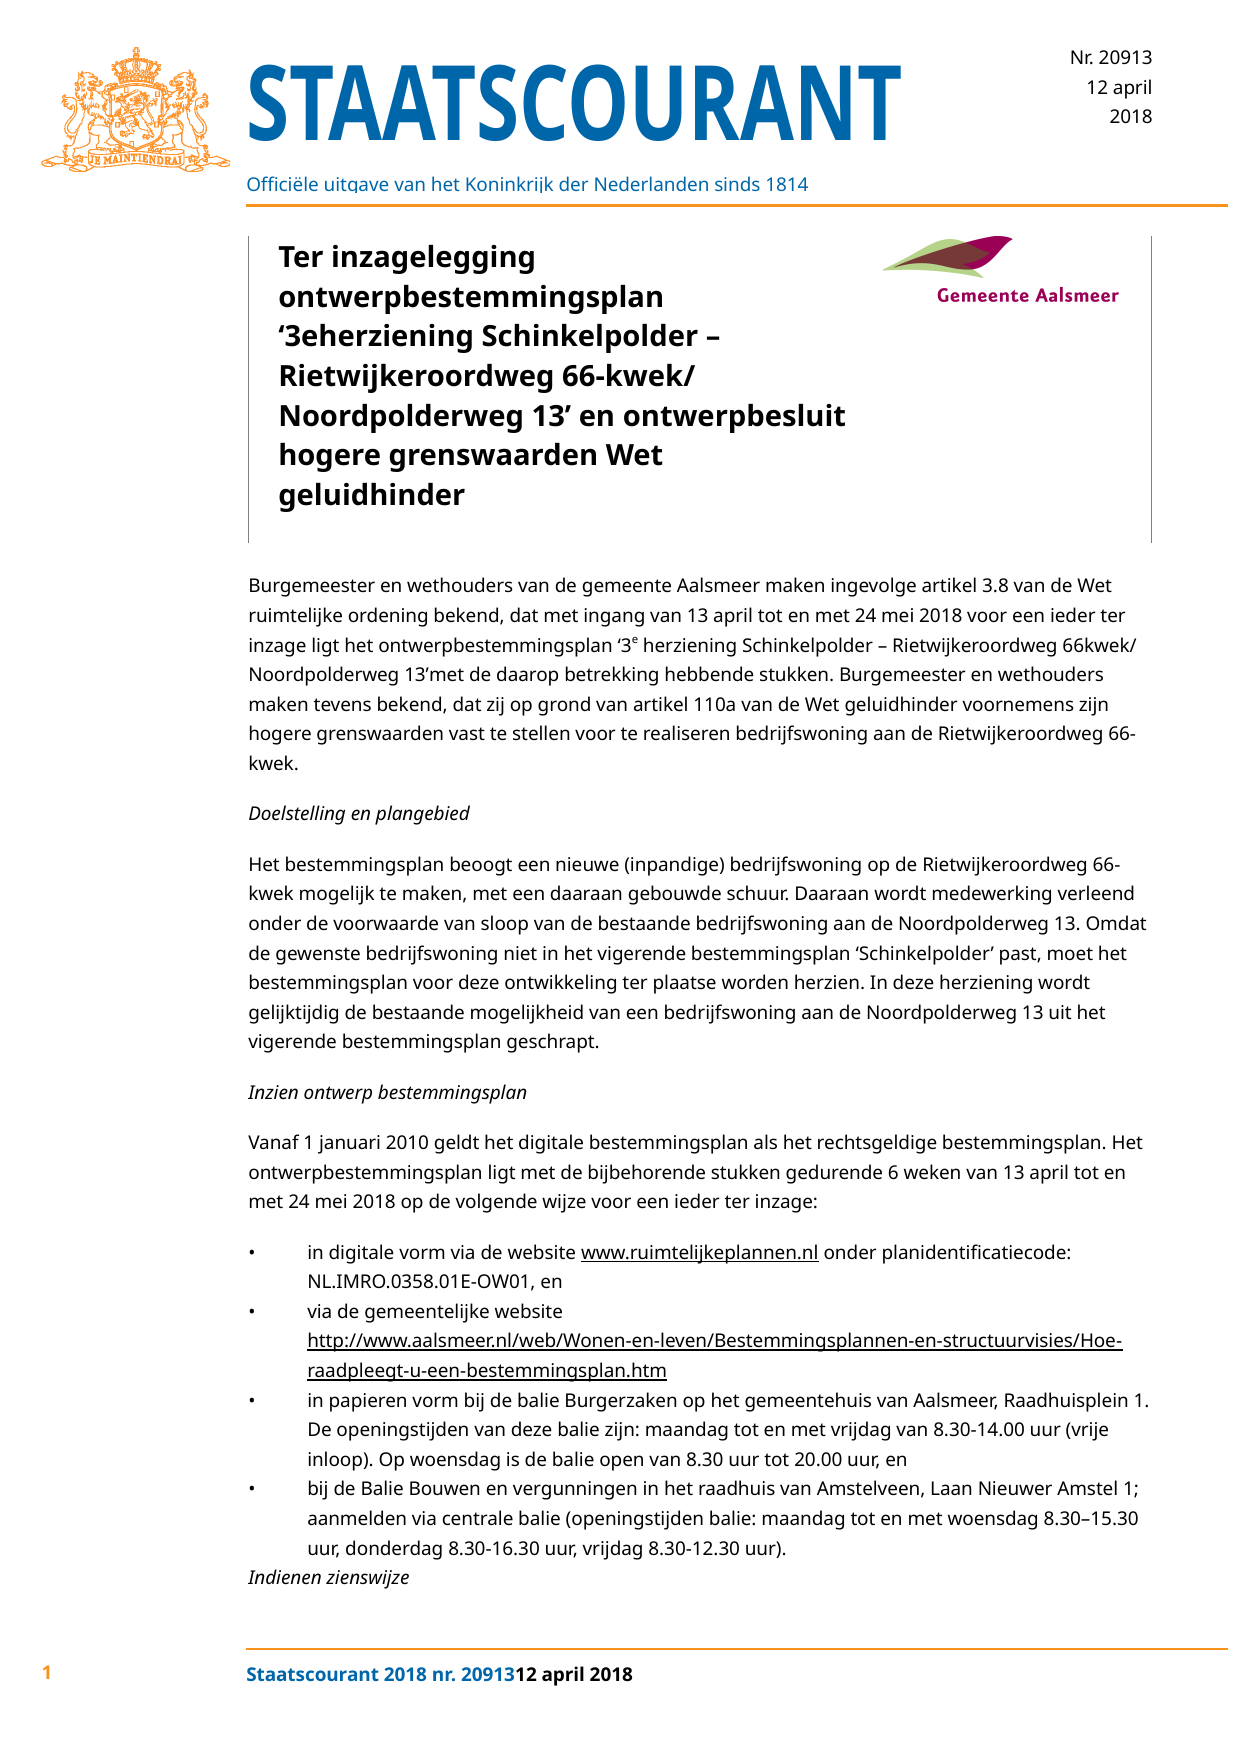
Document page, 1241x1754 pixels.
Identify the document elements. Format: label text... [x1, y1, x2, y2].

picture [882, 236, 1119, 302]
list in digitale vorm via de website www.ruimtelijkeplannen.nl onder planidentificatiecode: NL.IMRO.0358.01E-OW01, en [248, 1239, 1152, 1294]
text Doelstelling en plangebied [248, 801, 1152, 826]
list via de gemeentelijke website http://www.aalsmeer.nl/web/Wonen-en-leven/Bestemmingsplannen-en-structuurvisies/Hoe-raadpleegt-u-een-bestemmingsplan.htm [248, 1298, 1152, 1383]
text Inzien ontwerp bestemmingsplan [248, 1079, 1152, 1105]
list bij de Balie Bouwen en vergunningen in het raadhuis van Amstelveen, Laan Nieuwer Amstel 1; aanmelden via centrale balie (openingstijden balie: maandag tot en met woensdag 8.30–15.30 uur, donderdag 8.30-16.30 uur, vrijdag 8.30-12.30 uur). [248, 1476, 1152, 1561]
text Vanaf 1 januari 2010 geldt het digitale bestemmingsplan als het rechtsgeldige bestemmingsplan. Het ontwerpbestemmingsplan ligt met de bijbehorende stukken gedurende 6 weken van 13 april tot en met 24 mei 2018 op de volgende wijze voor een ieder ter inzage: [248, 1129, 1152, 1214]
text Indienen zienswijze [248, 1564, 1152, 1590]
list in papieren vorm bij de balie Burgerzaken op het gemeentehuis van Aalsmeer, Raadhuisplein 1. De openingstijden van deze balie zijn: maandag tot en met vrijdag van 8.30-14.00 uur (vrije inloop). Op woensdag is de balie open van 8.30 uur tot 20.00 uur, en [248, 1387, 1152, 1472]
table_header [850, 236, 1151, 543]
text Het bestemmingsplan beoogt een nieuwe (inpandige) bedrijfswoning op de Rietwijkeroordweg 66- kwek mogelijk te maken, met een daaraan gebouwde schuur. Daaraan wordt medewerking verleend onder de voorwaarde van sloop van de bestaande bedrijfswoning aan de Noordpolderweg 13. Omdat de gewenste bedrijfswoning niet in het vigerende bestemmingsplan ‘Schinkelpolder’ past, moet het bestemmingsplan voor deze ontwikkeling ter plaatse worden herzien. In deze herziening wordt gelijktijdig de bestaande mogelijkheid van een bedrijfswoning aan de Noordpolderweg 13 uit het vigerende bestemmingsplan geschrapt. [248, 851, 1152, 1054]
table_header Ter inzagelegging ontwerpbestemmingsplan ‘3eherziening Schinkelpolder – Rietwijkeroordweg 66-kwek/ Noordpolderweg 13’ en ontwerpbesluit hogere grenswaarden Wet geluidhinder [249, 236, 850, 543]
picture [41, 47, 231, 172]
text Burgemeester en wethouders van de gemeente Aalsmeer maken ingevolge artikel 3.8 van de Wet ruimtelijke ordening bekend, dat met ingang van 13 april tot en met 24 mei 2018 voor een ieder ter inzage ligt het ontwerpbestemmingsplan ‘3e herziening Schinkelpolder – Rietwijkeroordweg 66kwek/ Noordpolderweg 13’met de daarop betrekking hebbende stukken. Burgemeester en wethouders maken tevens bekend, dat zij op grond van artikel 110a van de Wet geluidhinder voornemens zijn hogere grenswaarden vast te stellen voor te realiseren bedrijfswoning aan de Rietwijkeroordweg 66-kwek. [248, 573, 1152, 776]
